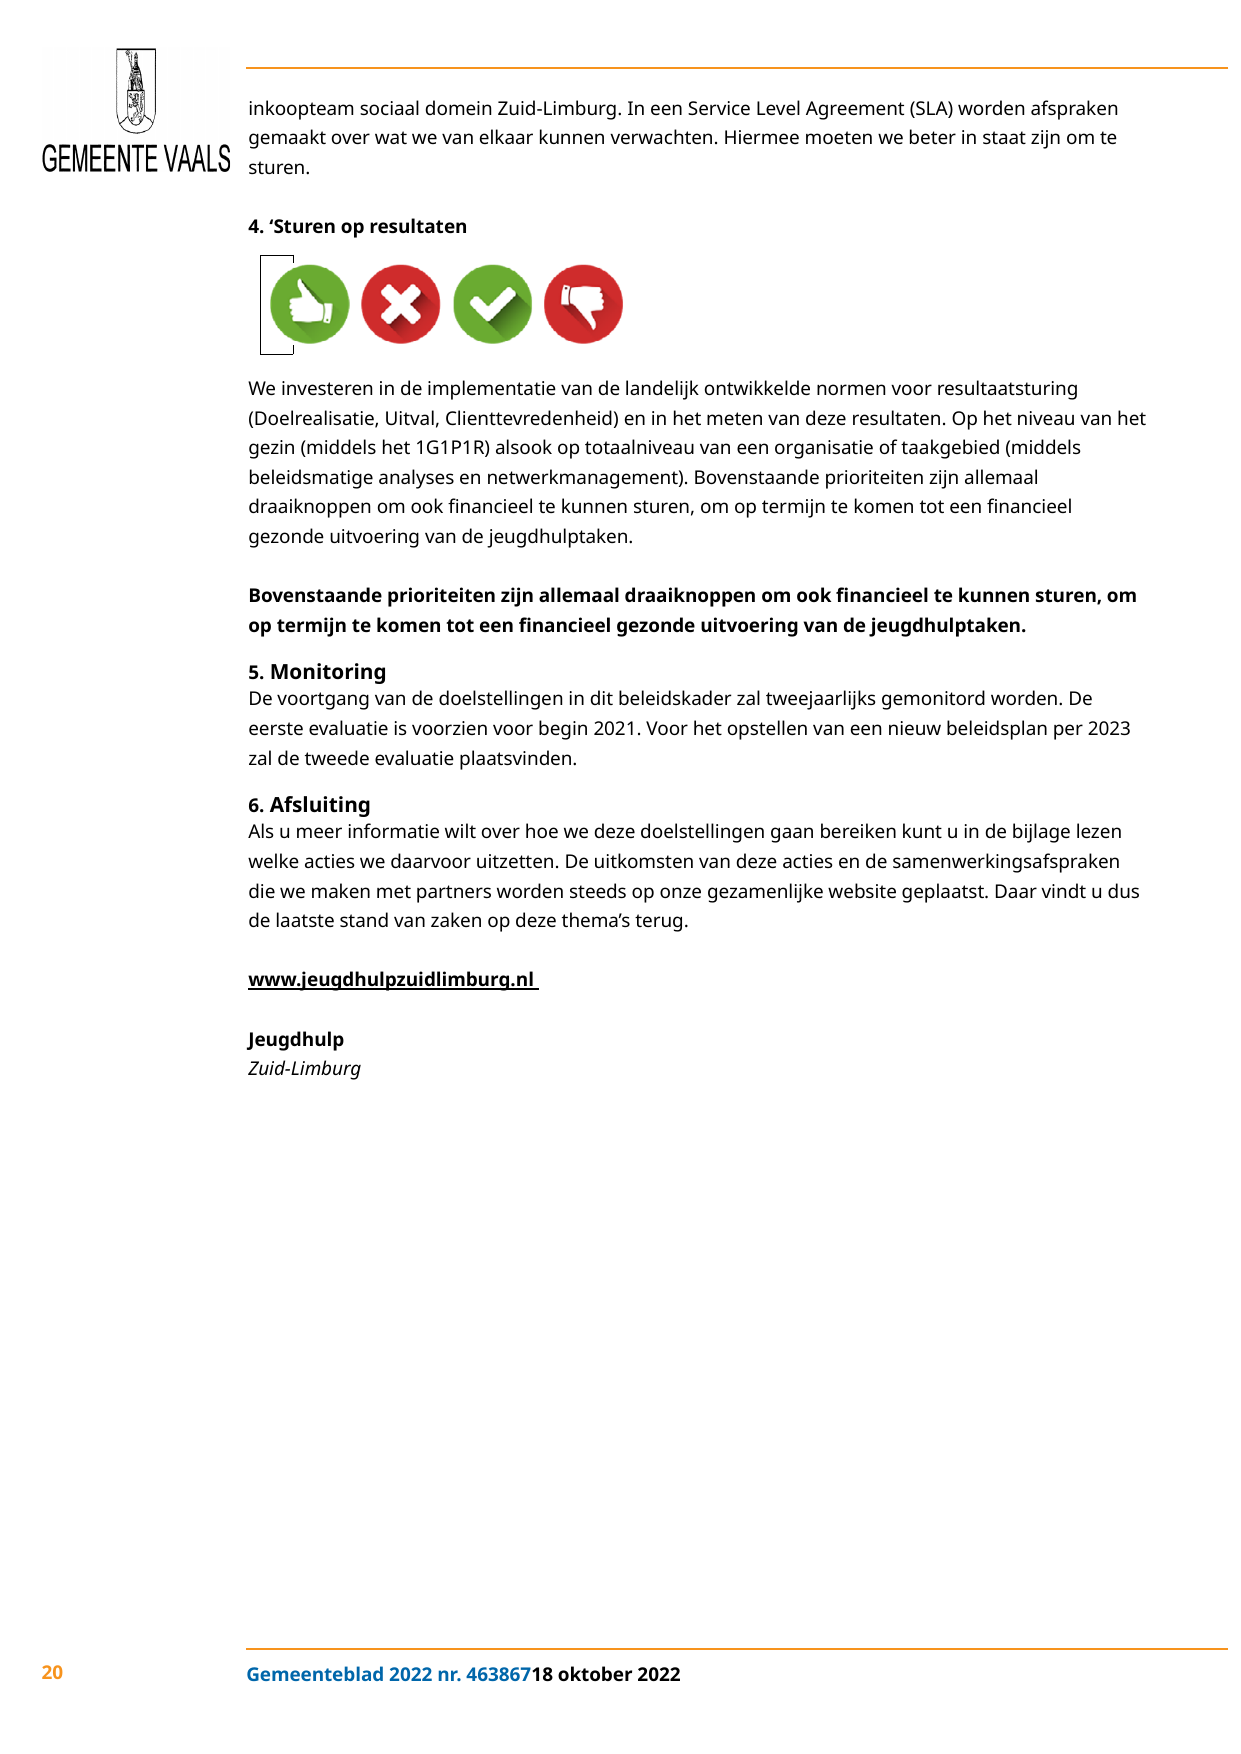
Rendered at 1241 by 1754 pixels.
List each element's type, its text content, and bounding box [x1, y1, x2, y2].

text Zuid-Limburg [248, 1055, 1152, 1081]
text inkoopteam sociaal domein Zuid-Limburg. In een Service Level Agreement (SLA) worden afspraken gemaakt over wat we van elkaar kunnen verwachten. Hiermee moeten we beter in staat zijn om te sturen. [248, 95, 1152, 180]
text 6. Afsluiting [248, 790, 1152, 819]
text We investeren in de implementatie van de landelijk ontwikkelde normen voor resultaatsturing (Doelrealisatie, Uitval, Clienttevredenheid) en in het meten van deze resultaten. Op het niveau van het gezin (middels het 1G1P1R) alsook op totaalniveau van een organisatie of taakgebied (middels beleidsmatige analyses en netwerkmanagement). Bovenstaande prioriteiten zijn allemaal draaiknoppen om ook financieel te kunnen sturen, om op termijn te komen tot een financieel gezonde uitvoering van de jeugdhulptaken. [248, 375, 1152, 549]
picture [268, 263, 624, 345]
text www.jeugdhulpzuidlimburg.nl [248, 967, 1152, 992]
picture [41, 47, 231, 172]
text Jeugdhulp [248, 1026, 1152, 1052]
table_header Bovenstaande prioriteiten zijn allemaal draaiknoppen om ook financieel te kunnen sturen, om op termijn te komen tot een financieel gezonde uitvoering van de jeugdhulptaken. [248, 583, 1152, 638]
text 5. Monitoring [248, 657, 1152, 686]
text Als u meer informatie wilt over hoe we deze doelstellingen gaan bereiken kunt u in de bijlage lezen welke acties we daarvoor uitzetten. De uitkomsten van deze acties en de samenwerkingsafspraken die we maken met partners worden steeds op onze gezamenlijke website geplaatst. Daar vindt u dus de laatste stand van zaken op deze thema’s terug. [248, 819, 1152, 933]
text 4. ‘Sturen op resultaten [248, 213, 1152, 239]
text De voortgang van de doelstellingen in dit beleidskader zal tweejaarlijks gemonitord worden. De eerste evaluatie is voorzien voor begin 2021. Voor het opstellen van een nieuw beleidsplan per 2023 zal de tweede evaluatie plaatsvinden. [248, 686, 1152, 770]
